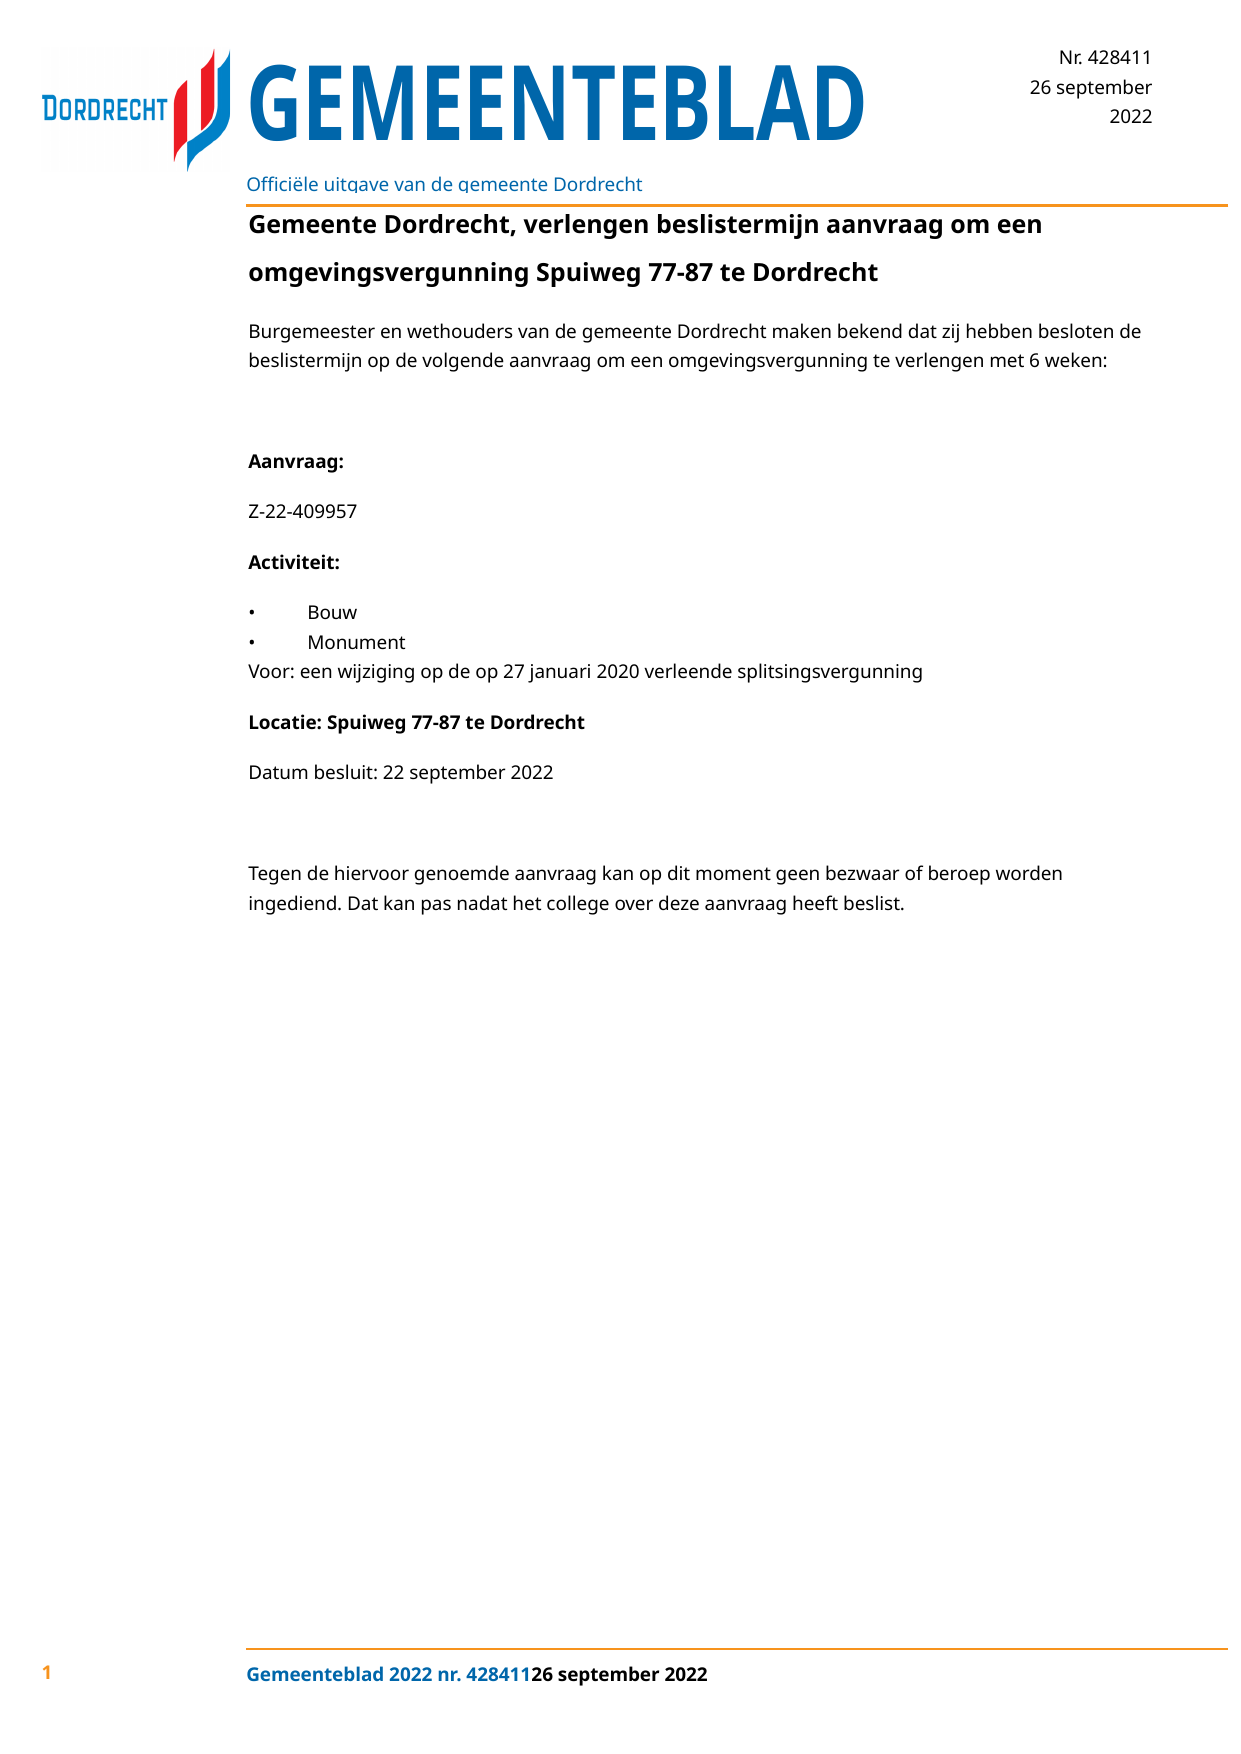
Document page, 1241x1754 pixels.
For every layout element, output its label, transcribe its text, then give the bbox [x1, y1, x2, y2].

picture [41, 47, 231, 172]
text Voor: een wijziging op de op 27 januari 2020 verleende splitsingsvergunning [248, 659, 1152, 684]
text Burgemeester en wethouders van de gemeente Dordrecht maken bekend dat zij hebben besloten de beslistermijn op de volgende aanvraag om een omgevingsvergunning te verlengen met 6 weken: [248, 318, 1152, 373]
text Z-22-409957 [248, 499, 1152, 524]
text Gemeente Dordrecht, verlengen beslistermijn aanvraag om een omgevingsvergunning Spuiweg 77-87 te Dordrecht [248, 207, 1152, 288]
list Bouw [248, 599, 1152, 625]
text Activiteit: [248, 549, 1152, 575]
text Locatie: Spuiweg 77-87 te Dordrecht [248, 709, 1152, 735]
text Datum besluit: 22 september 2022 [248, 759, 1152, 785]
text Aanvraag: [248, 448, 1152, 474]
text Tegen de hiervoor genoemde aanvraag kan op dit moment geen bezwaar of beroep worden ingediend. Dat kan pas nadat het college over deze aanvraag heeft beslist. [248, 860, 1152, 916]
list Monument [248, 629, 1152, 655]
